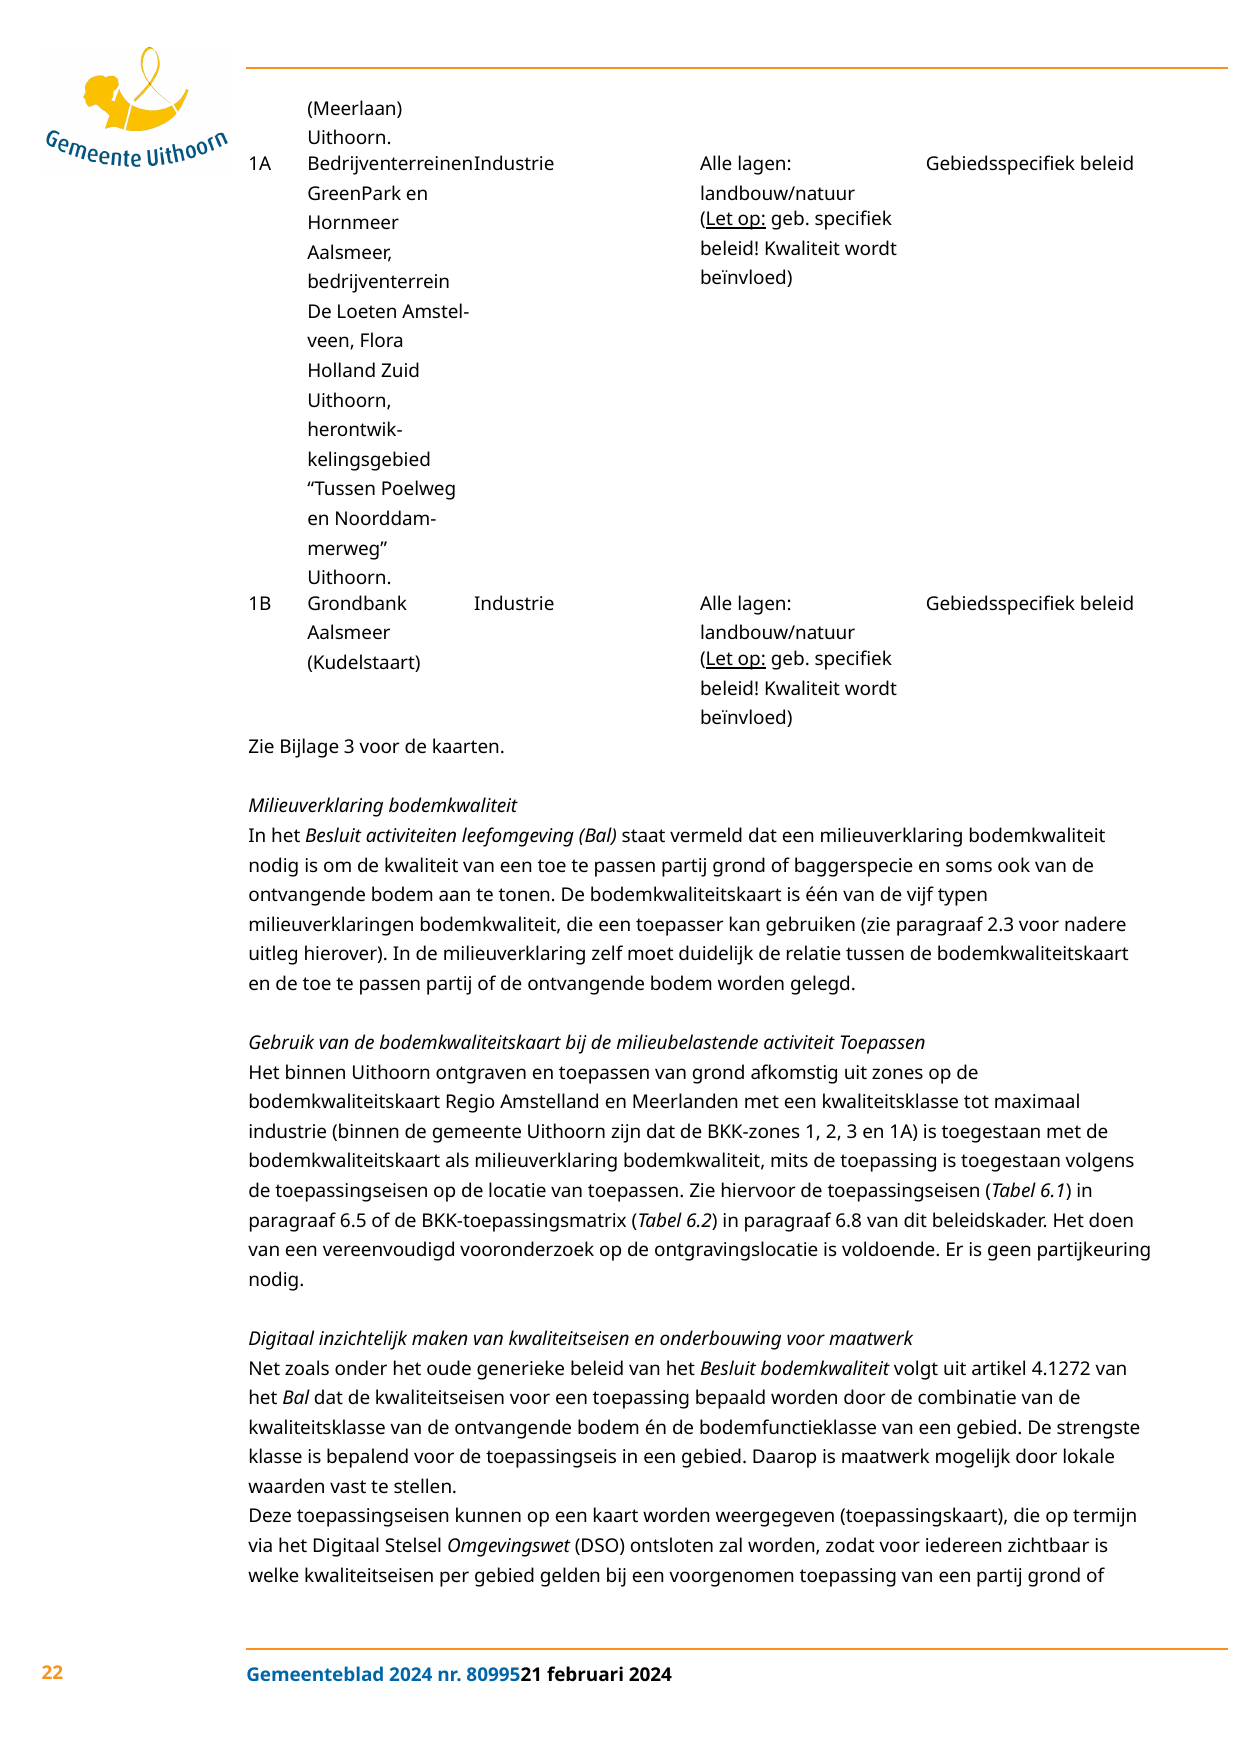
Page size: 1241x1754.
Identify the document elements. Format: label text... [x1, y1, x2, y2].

text Zie Bijlage 3 voor de kaarten. [248, 733, 1152, 759]
text Gebruik van de bodemkwaliteitskaart bij de milieubelastende activiteit Toepassen [248, 1029, 1152, 1055]
table_cell (Let op: geb. specifiek beleid! Kwaliteit wordt beïnvloed) [700, 205, 926, 290]
table_cell [700, 95, 926, 150]
table_cell Bedrijventerreinen GreenPark en Hornmeer Aalsmeer, bedrijventerrein De Loeten Amstel- veen, Flora Holland Zuid Uithoorn, herontwik- kelingsgebied “Tussen Poelweg en Noorddam- merweg” Uithoorn. [248, 150, 474, 590]
table_cell [926, 205, 1152, 290]
text Digitaal inzichtelijk maken van kwaliteitseisen en onderbouwing voor maatwerk [248, 1325, 1152, 1351]
text Net zoals onder het oude generieke beleid van het Besluit bodemkwaliteit volgt uit artikel 4.1272 van het Bal dat de kwaliteitseisen voor een toepassing bepaald worden door de combinatie van de kwaliteitsklasse van de ontvangende bodem én de bodemfunctieklasse van een gebied. De strengste klasse is bepalend voor de toepassingseis in een gebied. Daarop is maatwerk mogelijk door lokale waarden vast te stellen. [248, 1355, 1152, 1499]
table_cell Alle lagen: landbouw/natuur [700, 150, 926, 205]
table_cell Grondbank Aalsmeer (Kudelstaart) [248, 590, 474, 730]
table_cell Gebiedsspecifiek beleid [926, 150, 1152, 205]
table_cell (Let op: geb. specifiek beleid! Kwaliteit wordt beïnvloed) [700, 645, 926, 730]
table_cell Alle lagen: landbouw/natuur [700, 590, 926, 645]
text In het Besluit activiteiten leefomgeving (Bal) staat vermeld dat een milieuverklaring bodemkwaliteit nodig is om de kwaliteit van een toe te passen partij grond of baggerspecie en soms ook van de ontvangende bodem aan te tonen. De bodemkwaliteitskaart is één van de vijf typen milieuverklaringen bodemkwaliteit, die een toepasser kan gebruiken (zie paragraaf 2.3 voor nadere uitleg hierover). In de milieuverklaring zelf moet duidelijk de relatie tussen de bodemkwaliteitskaart en de toe te passen partij of de ontvangende bodem worden gelegd. [248, 822, 1152, 996]
text Deze toepassingseisen kunnen op een kaart worden weergegeven (toepassingskaart), die op termijn via het Digitaal Stelsel Omgevingswet (DSO) ontsloten zal worden, zodat voor iedereen zichtbaar is welke kwaliteitseisen per gebied gelden bij een voorgenomen toepassing van een partij grond of [248, 1503, 1152, 1587]
table_cell [926, 95, 1152, 150]
table_cell [926, 645, 1152, 730]
table_cell Industrie [474, 590, 700, 645]
picture [41, 47, 231, 172]
table_cell (Meerlaan) Uithoorn. [248, 95, 474, 150]
table_cell [700, 290, 926, 590]
table_cell Gebiedsspecifiek beleid [926, 590, 1152, 645]
table_cell [474, 95, 700, 150]
table_cell [474, 205, 700, 290]
table_cell [926, 290, 1152, 590]
table_cell Industrie [474, 150, 700, 205]
text Het binnen Uithoorn ontgraven en toepassen van grond afkomstig uit zones op de bodemkwaliteitskaart Regio Amstelland en Meerlanden met een kwaliteitsklasse tot maximaal industrie (binnen de gemeente Uithoorn zijn dat de BKK-zones 1, 2, 3 en 1A) is toegestaan met de bodemkwaliteitskaart als milieuverklaring bodemkwaliteit, mits de toepassing is toegestaan volgens de toepassingseisen op de locatie van toepassen. Zie hiervoor de toepassingseisen (Tabel 6.1) in paragraaf 6.5 of de BKK-toepassingsmatrix (Tabel 6.2) in paragraaf 6.8 van dit beleidskader. Het doen van een vereenvoudigd vooronderzoek op de ontgravingslocatie is voldoende. Er is geen partijkeuring nodig. [248, 1059, 1152, 1292]
text Milieuverklaring bodemkwaliteit [248, 793, 1152, 818]
table_cell [474, 645, 700, 730]
table_cell [474, 290, 700, 590]
